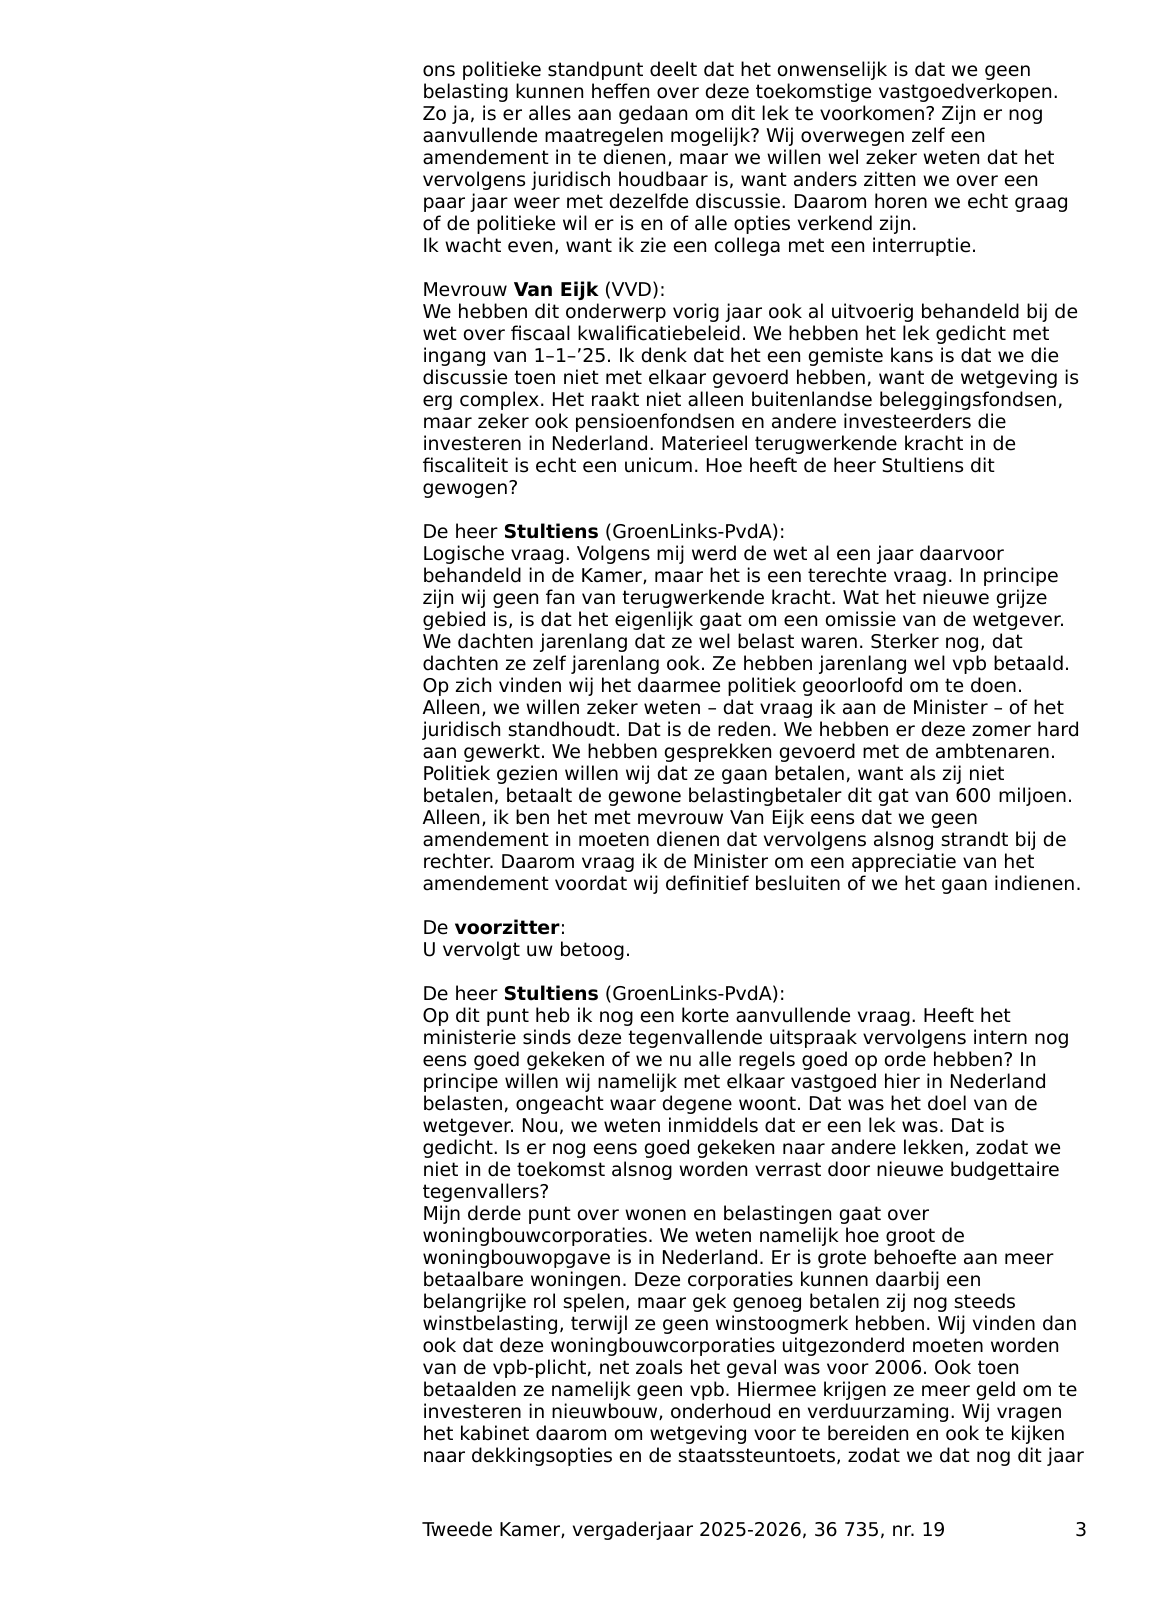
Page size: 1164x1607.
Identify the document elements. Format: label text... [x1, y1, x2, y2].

text U vervolgt uw betoog. [422, 939, 1087, 961]
text De voorzitter: [422, 917, 1087, 939]
text Logische vraag. Volgens mij werd de wet al een jaar daarvoor behandeld in de Kamer, maar het is een terechte vraag. In principe zijn wij geen fan van terugwerkende kracht. Wat het nieuwe grijze gebied is, is dat het eigenlijk gaat om een omissie van de wetgever. We dachten jarenlang dat ze wel belast waren. Sterker nog, dat dachten ze zelf jarenlang ook. Ze hebben jarenlang wel vpb betaald. Op zich vinden wij het daarmee politiek geoorloofd om te doen. Alleen, we willen zeker weten – dat vraag ik aan de Minister – of het juridisch standhoudt. Dat is de reden. We hebben er deze zomer hard aan gewerkt. We hebben gesprekken gevoerd met de ambtenaren. Politiek gezien willen wij dat ze gaan betalen, want als zij niet betalen, betaalt de gewone belastingbetaler dit gat van 600 miljoen. Alleen, ik ben het met mevrouw Van Eijk eens dat we geen amendement in moeten dienen dat vervolgens alsnog strandt bij de rechter. Daarom vraag ik de Minister om een appreciatie van het amendement voordat wij definitief besluiten of we het gaan indienen. [422, 543, 1087, 895]
text De heer Stultiens (GroenLinks-PvdA): [422, 983, 1087, 1005]
text Mijn derde punt over wonen en belastingen gaat over woningbouwcorporaties. We weten namelijk hoe groot de woningbouwopgave is in Nederland. Er is grote behoefte aan meer betaalbare woningen. Deze corporaties kunnen daarbij een belangrijke rol spelen, maar gek genoeg betalen zij nog steeds winstbelasting, terwijl ze geen winstoogmerk hebben. Wij vinden dan ook dat deze woningbouwcorporaties uitgezonderd moeten worden van de vpb-plicht, net zoals het geval was voor 2006. Ook toen betaalden ze namelijk geen vpb. Hiermee krijgen ze meer geld om te investeren in nieuwbouw, onderhoud en verduurzaming. Wij vragen het kabinet daarom om wetgeving voor te bereiden en ook te kijken naar dekkingsopties en de staatssteuntoets, zodat we dat nog dit jaar [422, 1203, 1087, 1467]
text Mevrouw Van Eijk (VVD): [422, 279, 1087, 301]
text De heer Stultiens (GroenLinks-PvdA): [422, 521, 1087, 543]
text Op dit punt heb ik nog een korte aanvullende vraag. Heeft het ministerie sinds deze tegenvallende uitspraak vervolgens intern nog eens goed gekeken of we nu alle regels goed op orde hebben? In principe willen wij namelijk met elkaar vastgoed hier in Nederland belasten, ongeacht waar degene woont. Dat was het doel van de wetgever. Nou, we weten inmiddels dat er een lek was. Dat is gedicht. Is er nog eens goed gekeken naar andere lekken, zodat we niet in de toekomst alsnog worden verrast door nieuwe budgettaire tegenvallers? [422, 1005, 1087, 1203]
text Ik wacht even, want ik zie een collega met een interruptie. [422, 235, 1087, 257]
text ons politieke standpunt deelt dat het onwenselijk is dat we geen belasting kunnen heffen over deze toekomstige vastgoedverkopen. Zo ja, is er alles aan gedaan om dit lek te voorkomen? Zijn er nog aanvullende maatregelen mogelijk? Wij overwegen zelf een amendement in te dienen, maar we willen wel zeker weten dat het vervolgens juridisch houdbaar is, want anders zitten we over een paar jaar weer met dezelfde discussie. Daarom horen we echt graag of de politieke wil er is en of alle opties verkend zijn. [422, 59, 1087, 235]
text We hebben dit onderwerp vorig jaar ook al uitvoerig behandeld bij de wet over fiscaal kwalificatiebeleid. We hebben het lek gedicht met ingang van 1–1–’25. Ik denk dat het een gemiste kans is dat we die discussie toen niet met elkaar gevoerd hebben, want de wetgeving is erg complex. Het raakt niet alleen buitenlandse beleggingsfondsen, maar zeker ook pensioenfondsen en andere investeerders die investeren in Nederland. Materieel terugwerkende kracht in de fiscaliteit is echt een unicum. Hoe heeft de heer Stultiens dit gewogen? [422, 301, 1087, 499]
